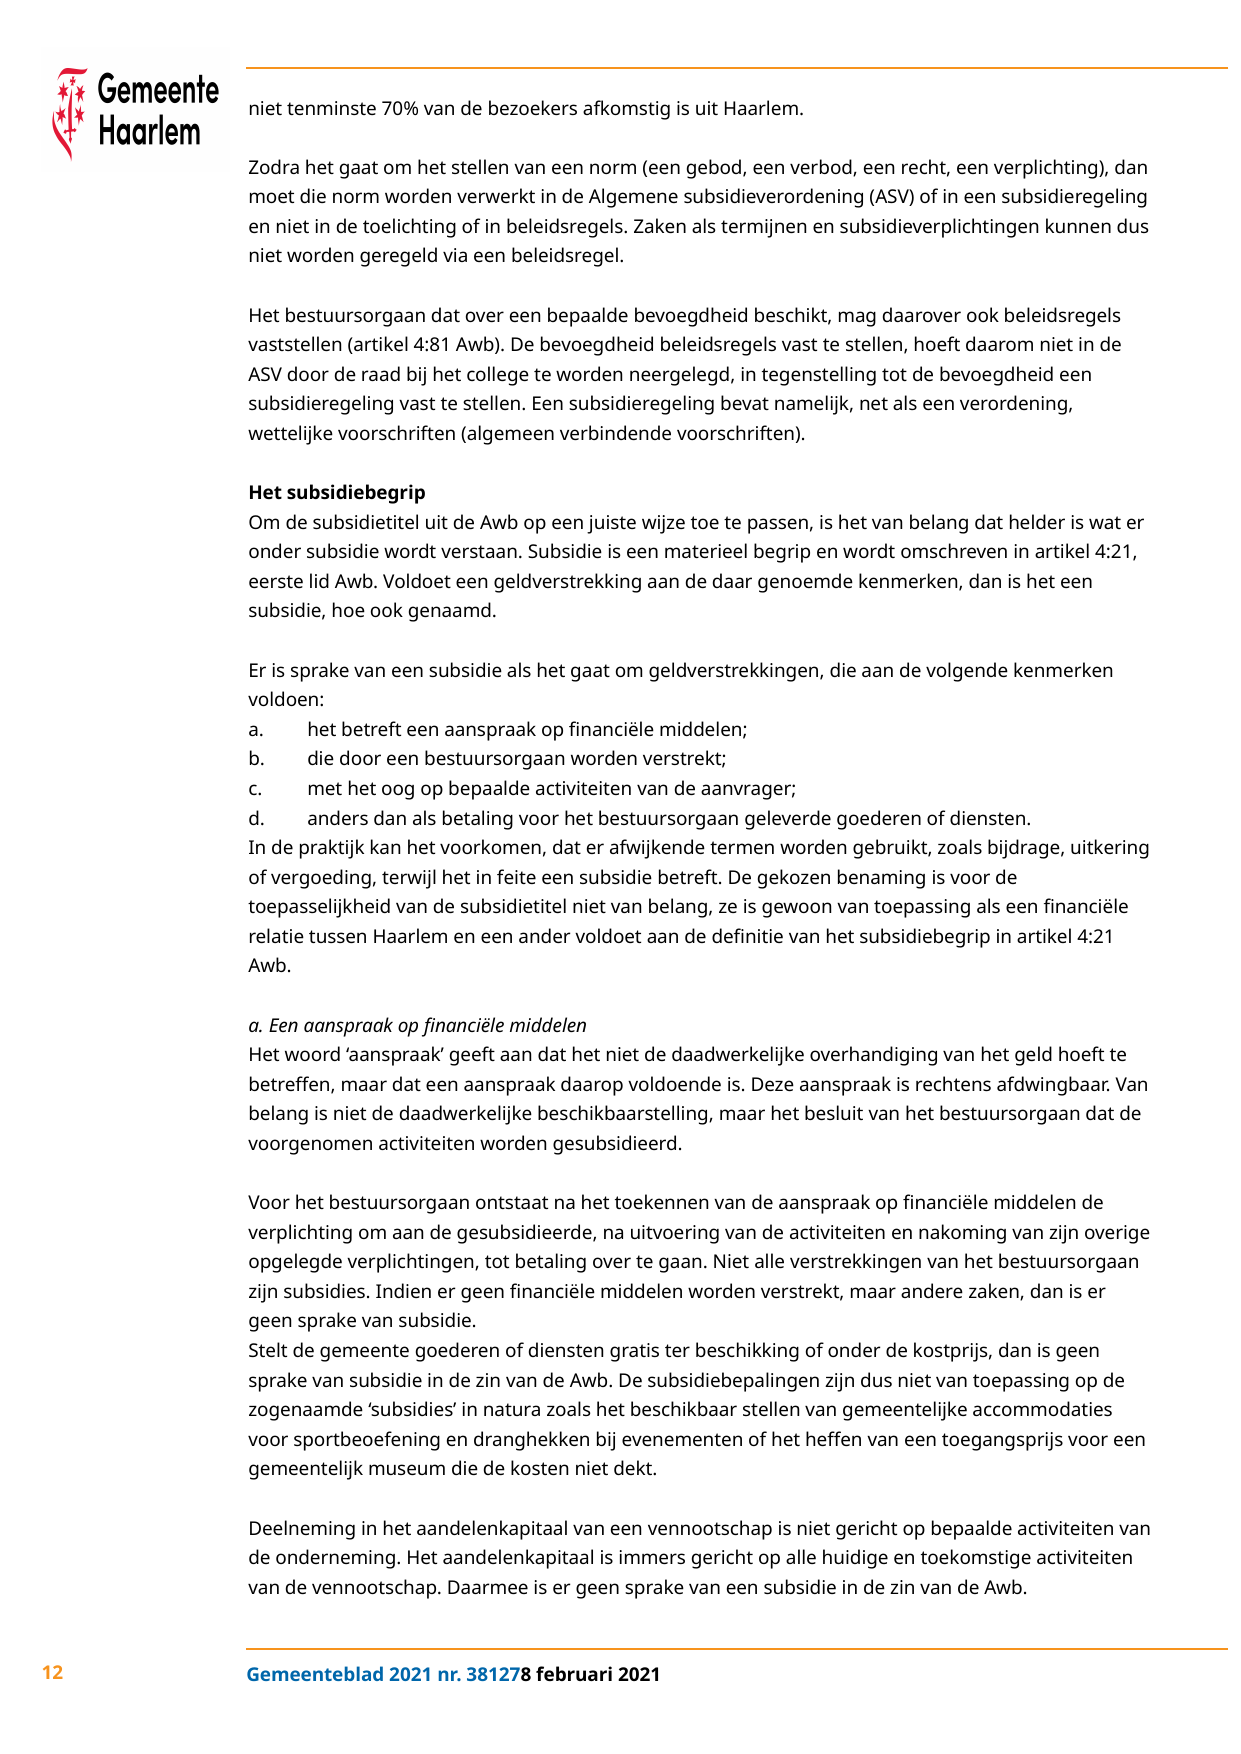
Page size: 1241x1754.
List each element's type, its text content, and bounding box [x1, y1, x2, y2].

text Het woord ‘aanspraak’ geeft aan dat het niet de daadwerkelijke overhandiging van het geld hoeft te betreffen, maar dat een aanspraak daarop voldoende is. Deze aanspraak is rechtens afdwingbaar. Van belang is niet de daadwerkelijke beschikbaarstelling, maar het besluit van het bestuursorgaan dat de voorgenomen activiteiten worden gesubsidieerd. [248, 1041, 1152, 1156]
text Voor het bestuursorgaan ontstaat na het toekennen van de aanspraak op financiële middelen de verplichting om aan de gesubsidieerde, na uitvoering van de activiteiten en nakoming van zijn overige opgelegde verplichtingen, tot betaling over te gaan. Niet alle verstrekkingen van het bestuursorgaan zijn subsidies. Indien er geen financiële middelen worden verstrekt, maar andere zaken, dan is er geen sprake van subsidie. [248, 1189, 1152, 1333]
list met het oog op bepaalde activiteiten van de aanvrager; [248, 775, 1152, 801]
text Deelneming in het aandelenkapitaal van een vennootschap is niet gericht op bepaalde activiteiten van de onderneming. Het aandelenkapitaal is immers gericht op alle huidige en toekomstige activiteiten van de vennootschap. Daarmee is er geen sprake van een subsidie in de zin van de Awb. [248, 1515, 1152, 1600]
text a. Een aanspraak op financiële middelen [248, 1012, 1152, 1038]
list die door een bestuursorgaan worden verstrekt; [248, 746, 1152, 771]
text Er is sprake van een subsidie als het gaat om geldverstrekkingen, die aan de volgende kenmerken voldoen: [248, 657, 1152, 712]
text In de praktijk kan het voorkomen, dat er afwijkende termen worden gebruikt, zoals bijdrage, uitkering of vergoeding, terwijl het in feite een subsidie betreft. De gekozen benaming is voor de toepasselijkheid van de subsidietitel niet van belang, ze is gewoon van toepassing als een financiële relatie tussen Haarlem en een ander voldoet aan de definitie van het subsidiebegrip in artikel 4:21 Awb. [248, 834, 1152, 978]
text Het bestuursorgaan dat over een bepaalde bevoegdheid beschikt, mag daarover ook beleidsregels vaststellen (artikel 4:81 Awb). De bevoegdheid beleidsregels vast te stellen, hoeft daarom niet in de ASV door de raad bij het college te worden neergelegd, in tegenstelling tot de bevoegdheid een subsidieregeling vast te stellen. Een subsidieregeling bevat namelijk, net als een verordening, wettelijke voorschriften (algemeen verbindende voorschriften). [248, 302, 1152, 446]
list het betreft een aanspraak op financiële middelen; [248, 716, 1152, 742]
text Het subsidiebegrip [248, 479, 1152, 505]
text Om de subsidietitel uit de Awb op een juiste wijze toe te passen, is het van belang dat helder is wat er onder subsidie wordt verstaan. Subsidie is een materieel begrip en wordt omschreven in artikel 4:21, eerste lid Awb. Voldoet een geldverstrekking aan de daar genoemde kenmerken, dan is het een subsidie, hoe ook genaamd. [248, 509, 1152, 623]
text niet tenminste 70% van de bezoekers afkomstig is uit Haarlem. [248, 95, 1152, 121]
text Zodra het gaat om het stellen van een norm (een gebod, een verbod, een recht, een verplichting), dan moet die norm worden verwerkt in de Algemene subsidieverordening (ASV) of in een subsidieregeling en niet in de toelichting of in beleidsregels. Zaken als termijnen en subsidieverplichtingen kunnen dus niet worden geregeld via een beleidsregel. [248, 154, 1152, 268]
text Stelt de gemeente goederen of diensten gratis ter beschikking of onder de kostprijs, dan is geen sprake van subsidie in de zin van de Awb. De subsidiebepalingen zijn dus niet van toepassing op de zogenaamde ‘subsidies’ in natura zoals het beschikbaar stellen van gemeentelijke accommodaties voor sportbeoefening en dranghekken bij evenementen of het heffen van een toegangsprijs voor een gemeentelijk museum die de kosten niet dekt. [248, 1337, 1152, 1481]
list anders dan als betaling voor het bestuursorgaan geleverde goederen of diensten. [248, 805, 1152, 831]
picture [41, 47, 231, 172]
